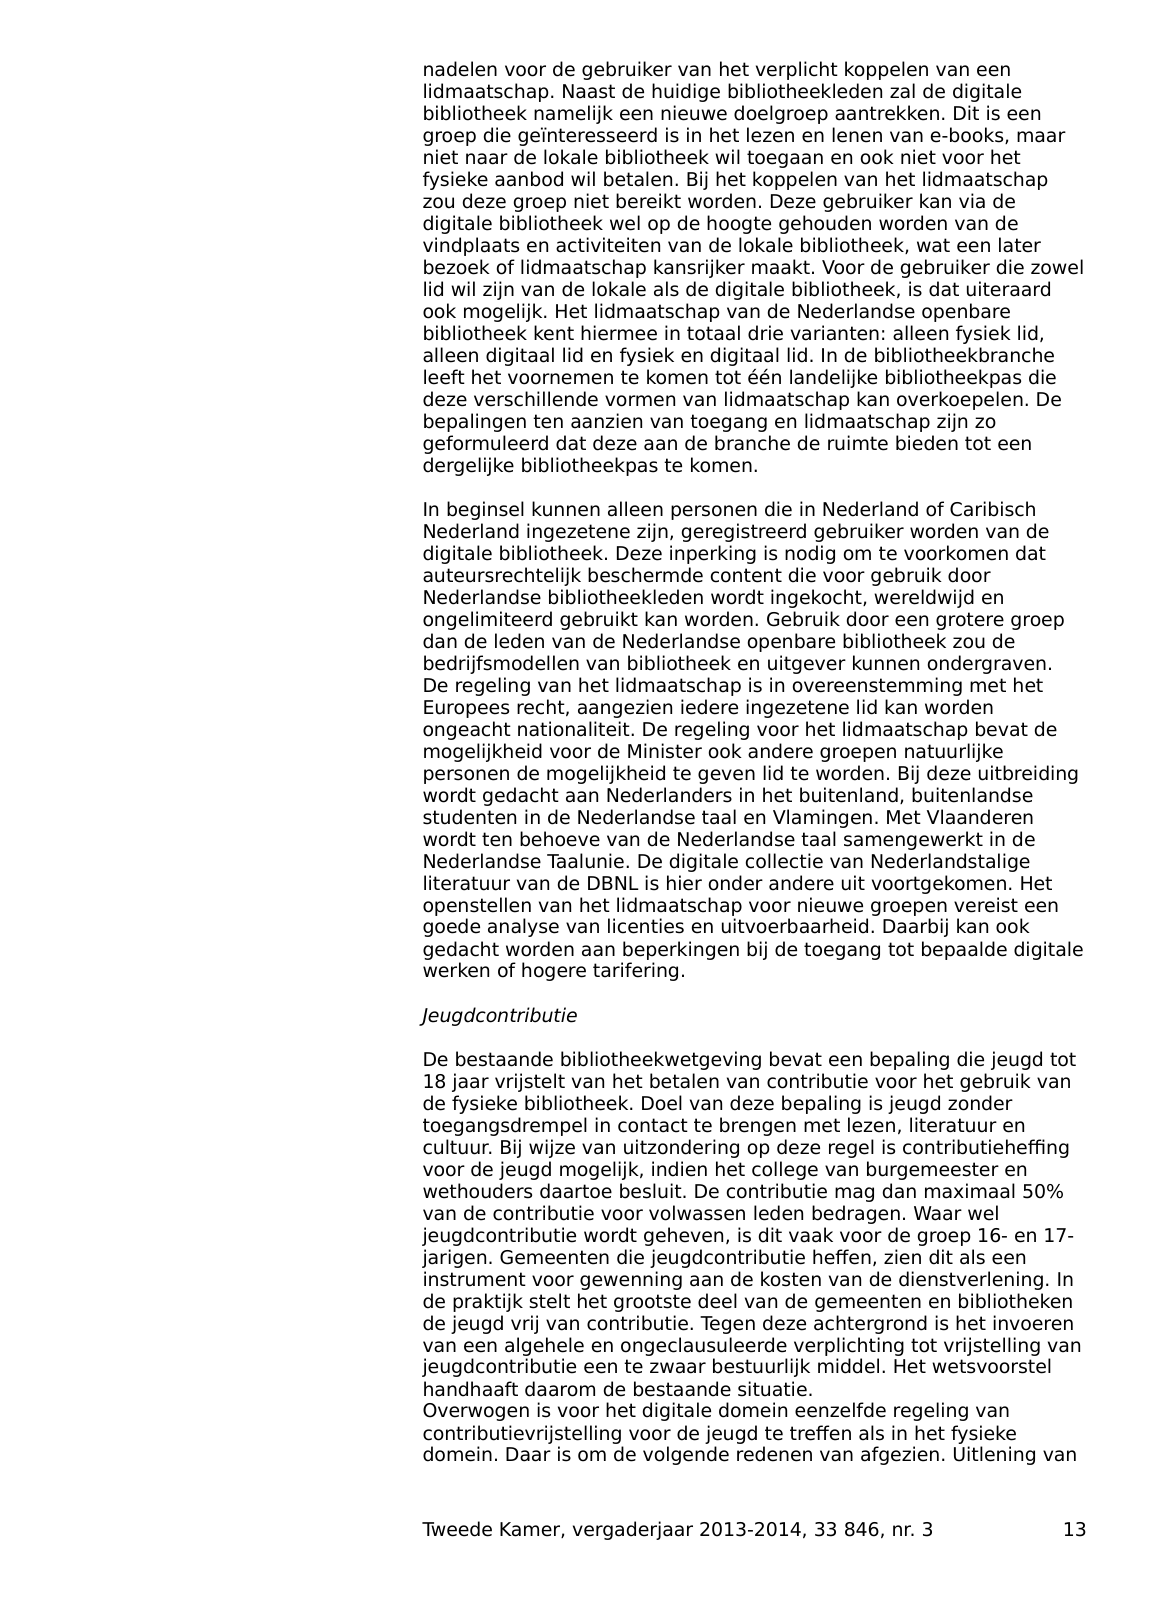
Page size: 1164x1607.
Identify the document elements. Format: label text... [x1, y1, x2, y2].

text De regeling van het lidmaatschap is in overeenstemming met het Europees recht, aangezien iedere ingezetene lid kan worden ongeacht nationaliteit. De regeling voor het lidmaatschap bevat de mogelijkheid voor de Minister ook andere groepen natuurlijke personen de mogelijkheid te geven lid te worden. Bij deze uitbreiding wordt gedacht aan Nederlanders in het buitenland, buitenlandse studenten in de Nederlandse taal en Vlamingen. Met Vlaanderen wordt ten behoeve van de Nederlandse taal samengewerkt in de Nederlandse Taalunie. De digitale collectie van Nederlandstalige literatuur van de DBNL is hier onder andere uit voortgekomen. Het openstellen van het lidmaatschap voor nieuwe groepen vereist een goede analyse van licenties en uitvoerbaarheid. Daarbij kan ook gedacht worden aan beperkingen bij de toegang tot bepaalde digitale werken of hogere tarifering. [422, 675, 1087, 982]
text Overwogen is voor het digitale domein eenzelfde regeling van contributievrijstelling voor de jeugd te treffen als in het fysieke domein. Daar is om de volgende redenen van afgezien. Uitlening van [422, 1400, 1087, 1466]
text In beginsel kunnen alleen personen die in Nederland of Caribisch Nederland ingezetene zijn, geregistreerd gebruiker worden van de digitale bibliotheek. Deze inperking is nodig om te voorkomen dat auteursrechtelijk beschermde content die voor gebruik door Nederlandse bibliotheekleden wordt ingekocht, wereldwijd en ongelimiteerd gebruikt kan worden. Gebruik door een grotere groep dan de leden van de Nederlandse openbare bibliotheek zou de bedrijfsmodellen van bibliotheek en uitgever kunnen ondergraven. [422, 499, 1087, 675]
subtitle Jeugdcontributie [422, 1004, 1087, 1027]
text nadelen voor de gebruiker van het verplicht koppelen van een lidmaatschap. Naast de huidige bibliotheekleden zal de digitale bibliotheek namelijk een nieuwe doelgroep aantrekken. Dit is een groep die geïnteresseerd is in het lezen en lenen van e-books, maar niet naar de lokale bibliotheek wil toegaan en ook niet voor het fysieke aanbod wil betalen. Bij het koppelen van het lidmaatschap zou deze groep niet bereikt worden. Deze gebruiker kan via de digitale bibliotheek wel op de hoogte gehouden worden van de vindplaats en activiteiten van de lokale bibliotheek, wat een later bezoek of lidmaatschap kansrijker maakt. Voor de gebruiker die zowel lid wil zijn van de lokale als de digitale bibliotheek, is dat uiteraard ook mogelijk. Het lidmaatschap van de Nederlandse openbare bibliotheek kent hiermee in totaal drie varianten: alleen fysiek lid, alleen digitaal lid en fysiek en digitaal lid. In de bibliotheekbranche leeft het voornemen te komen tot één landelijke bibliotheekpas die deze verschillende vormen van lidmaatschap kan overkoepelen. De bepalingen ten aanzien van toegang en lidmaatschap zijn zo geformuleerd dat deze aan de branche de ruimte bieden tot een dergelijke bibliotheekpas te komen. [422, 59, 1087, 477]
text De bestaande bibliotheekwetgeving bevat een bepaling die jeugd tot 18 jaar vrijstelt van het betalen van contributie voor het gebruik van de fysieke bibliotheek. Doel van deze bepaling is jeugd zonder toegangsdrempel in contact te brengen met lezen, literatuur en cultuur. Bij wijze van uitzondering op deze regel is contributieheffing voor de jeugd mogelijk, indien het college van burgemeester en wethouders daartoe besluit. De contributie mag dan maximaal 50% van de contributie voor volwassen leden bedragen. Waar wel jeugdcontributie wordt geheven, is dit vaak voor de groep 16- en 17-jarigen. Gemeenten die jeugdcontributie heffen, zien dit als een instrument voor gewenning aan de kosten van de dienstverlening. In de praktijk stelt het grootste deel van de gemeenten en bibliotheken de jeugd vrij van contributie. Tegen deze achtergrond is het invoeren van een algehele en ongeclausuleerde verplichting tot vrijstelling van jeugdcontributie een te zwaar bestuurlijk middel. Het wetsvoorstel handhaaft daarom de bestaande situatie. [422, 1049, 1087, 1400]
